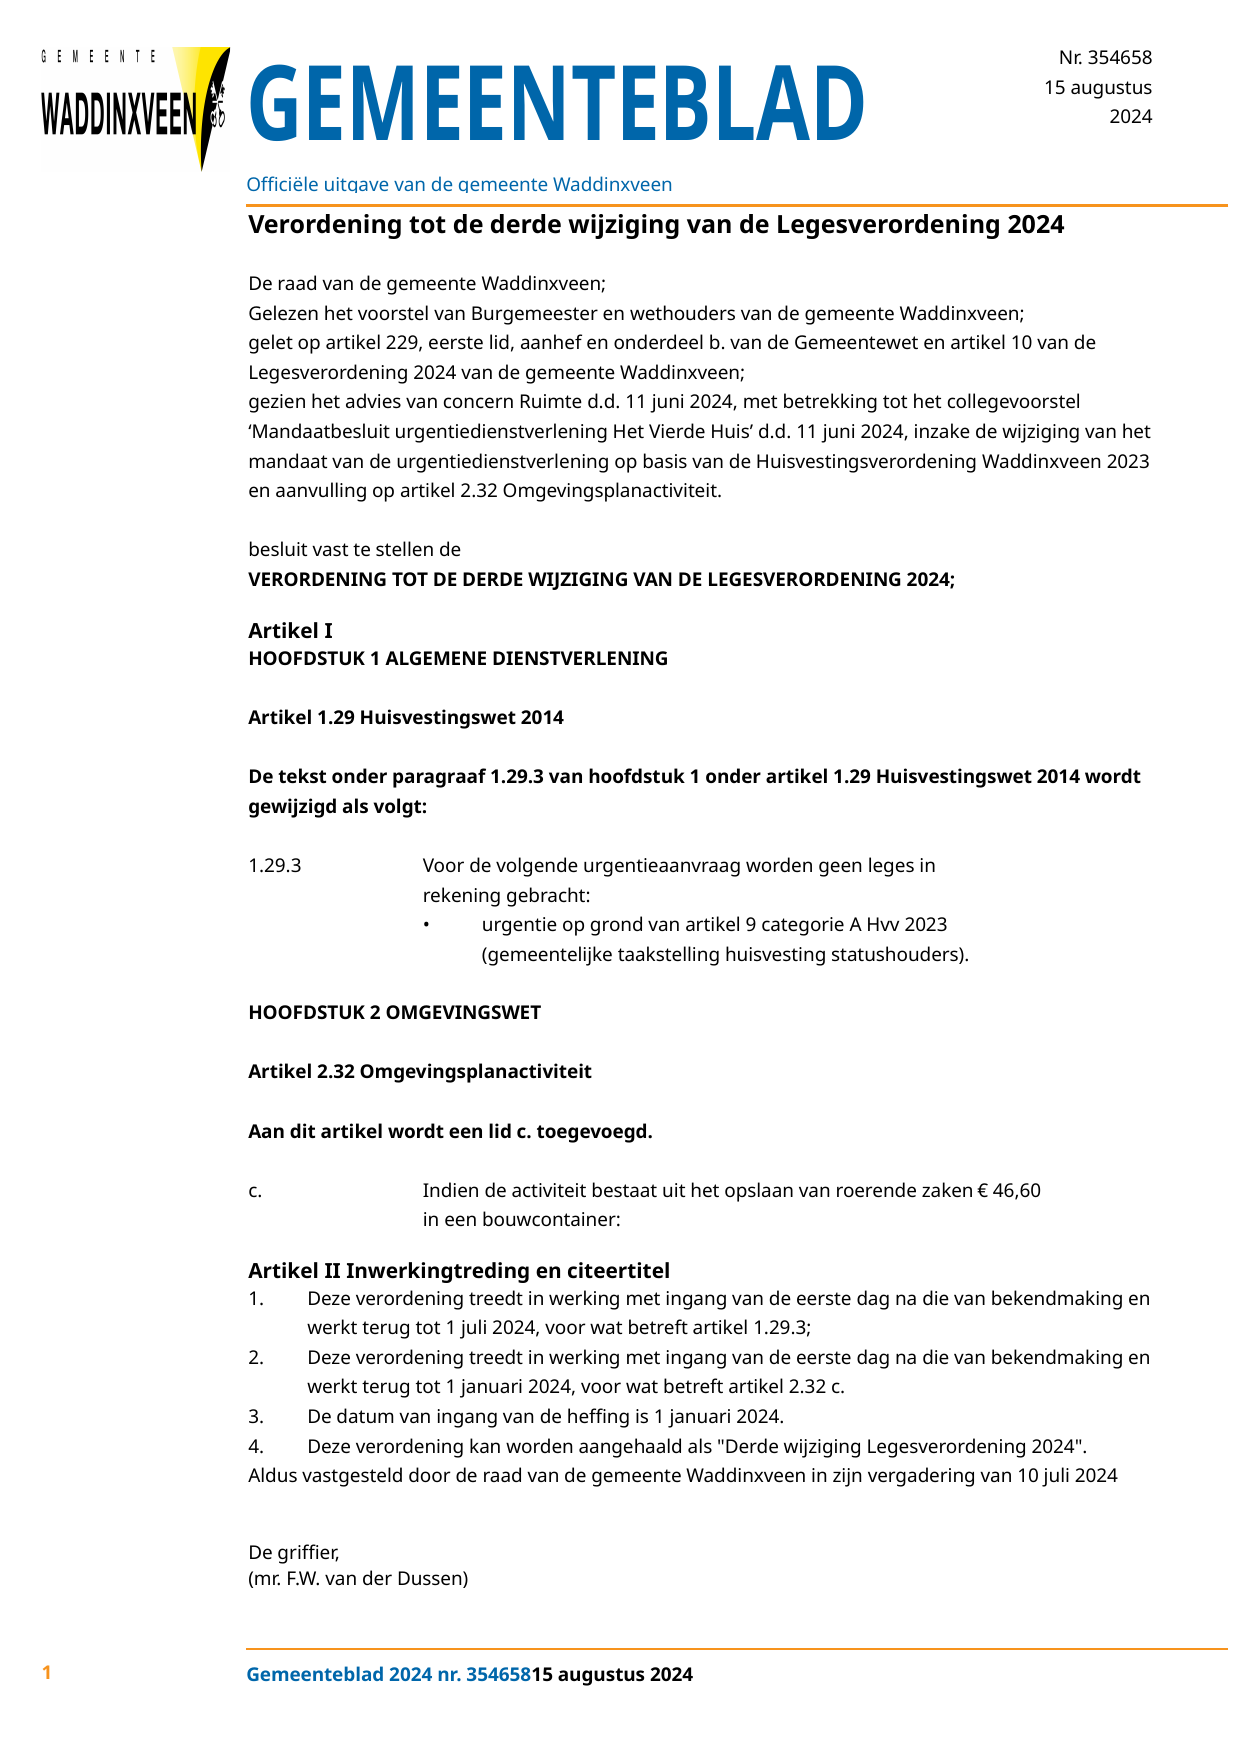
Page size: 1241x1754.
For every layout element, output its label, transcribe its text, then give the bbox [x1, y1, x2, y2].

text (mr. F.W. van der Dussen) [248, 1565, 1152, 1591]
text HOOFDSTUK 2 OMGEVINGSWET [248, 999, 1152, 1025]
text Aan dit artikel wordt een lid c. toegevoegd. [248, 1118, 1152, 1143]
text De griffier, [248, 1539, 1152, 1565]
list Deze verordening kan worden aangehaald als "Derde wijziging Legesverordening 2024". [248, 1433, 1152, 1458]
table_header c. [248, 1177, 423, 1232]
text VERORDENING TOT DE DERDE WIJZIGING VAN DE LEGESVERORDENING 2024; [248, 566, 1152, 592]
table_header [977, 852, 1152, 967]
list Deze verordening treedt in werking met ingang van de eerste dag na die van bekendmaking en werkt terug tot 1 juli 2024, voor wat betreft artikel 1.29.3; [248, 1285, 1152, 1340]
text gezien het advies van concern Ruimte d.d. 11 juni 2024, met betrekking tot het collegevoorstel ‘Mandaatbesluit urgentiedienstverlening Het Vierde Huis’ d.d. 11 juni 2024, inzake de wijziging van het mandaat van de urgentiedienstverlening op basis van de Huisvestingsverordening Waddinxveen 2023 en aanvulling op artikel 2.32 Omgevingsplanactiviteit. [248, 389, 1152, 503]
text De raad van de gemeente Waddinxveen; [248, 270, 1152, 296]
text Artikel I [248, 617, 1152, 645]
text Artikel 1.29 Huisvestingswet 2014 [248, 704, 1152, 730]
text De tekst onder paragraaf 1.29.3 van hoofdstuk 1 onder artikel 1.29 Huisvestingswet 2014 wordt gewijzigd als volgt: [248, 763, 1152, 819]
text Gelezen het voorstel van Burgemeester en wethouders van de gemeente Waddinxveen; [248, 300, 1152, 326]
text Artikel 2.32 Omgevingsplanactiviteit [248, 1059, 1152, 1084]
text Aldus vastgesteld door de raad van de gemeente Waddinxveen in zijn vergadering van 10 juli 2024 [248, 1462, 1152, 1488]
text HOOFDSTUK 1 ALGEMENE DIENSTVERLENING [248, 645, 1152, 671]
list Deze verordening treedt in werking met ingang van de eerste dag na die van bekendmaking en werkt terug tot 1 januari 2024, voor wat betreft artikel 2.32 c. [248, 1344, 1152, 1399]
table_header € 46,60 [977, 1177, 1152, 1232]
picture [41, 47, 231, 172]
text Artikel II Inwerkingtreding en citeertitel [248, 1256, 1152, 1285]
text Verordening tot de derde wijziging van de Legesverordening 2024 [248, 207, 1152, 241]
text gelet op artikel 229, eerste lid, aanhef en onderdeel b. van de Gemeentewet en artikel 10 van de Legesverordening 2024 van de gemeente Waddinxveen; [248, 329, 1152, 385]
text besluit vast te stellen de [248, 537, 1152, 562]
list De datum van ingang van de heffing is 1 januari 2024. [248, 1403, 1152, 1429]
table_header Indien de activiteit bestaat uit het opslaan van roerende zaken in een bouwcontainer: [423, 1177, 977, 1232]
table_header 1.29.3 [248, 852, 423, 967]
table_header Voor de volgende urgentieaanvraag worden geen leges in rekening gebracht: urgentie op grond van artikel 9 categorie A Hvv 2023 (gemeentelijke taakstelling huisvesting statushouders). [423, 852, 977, 967]
